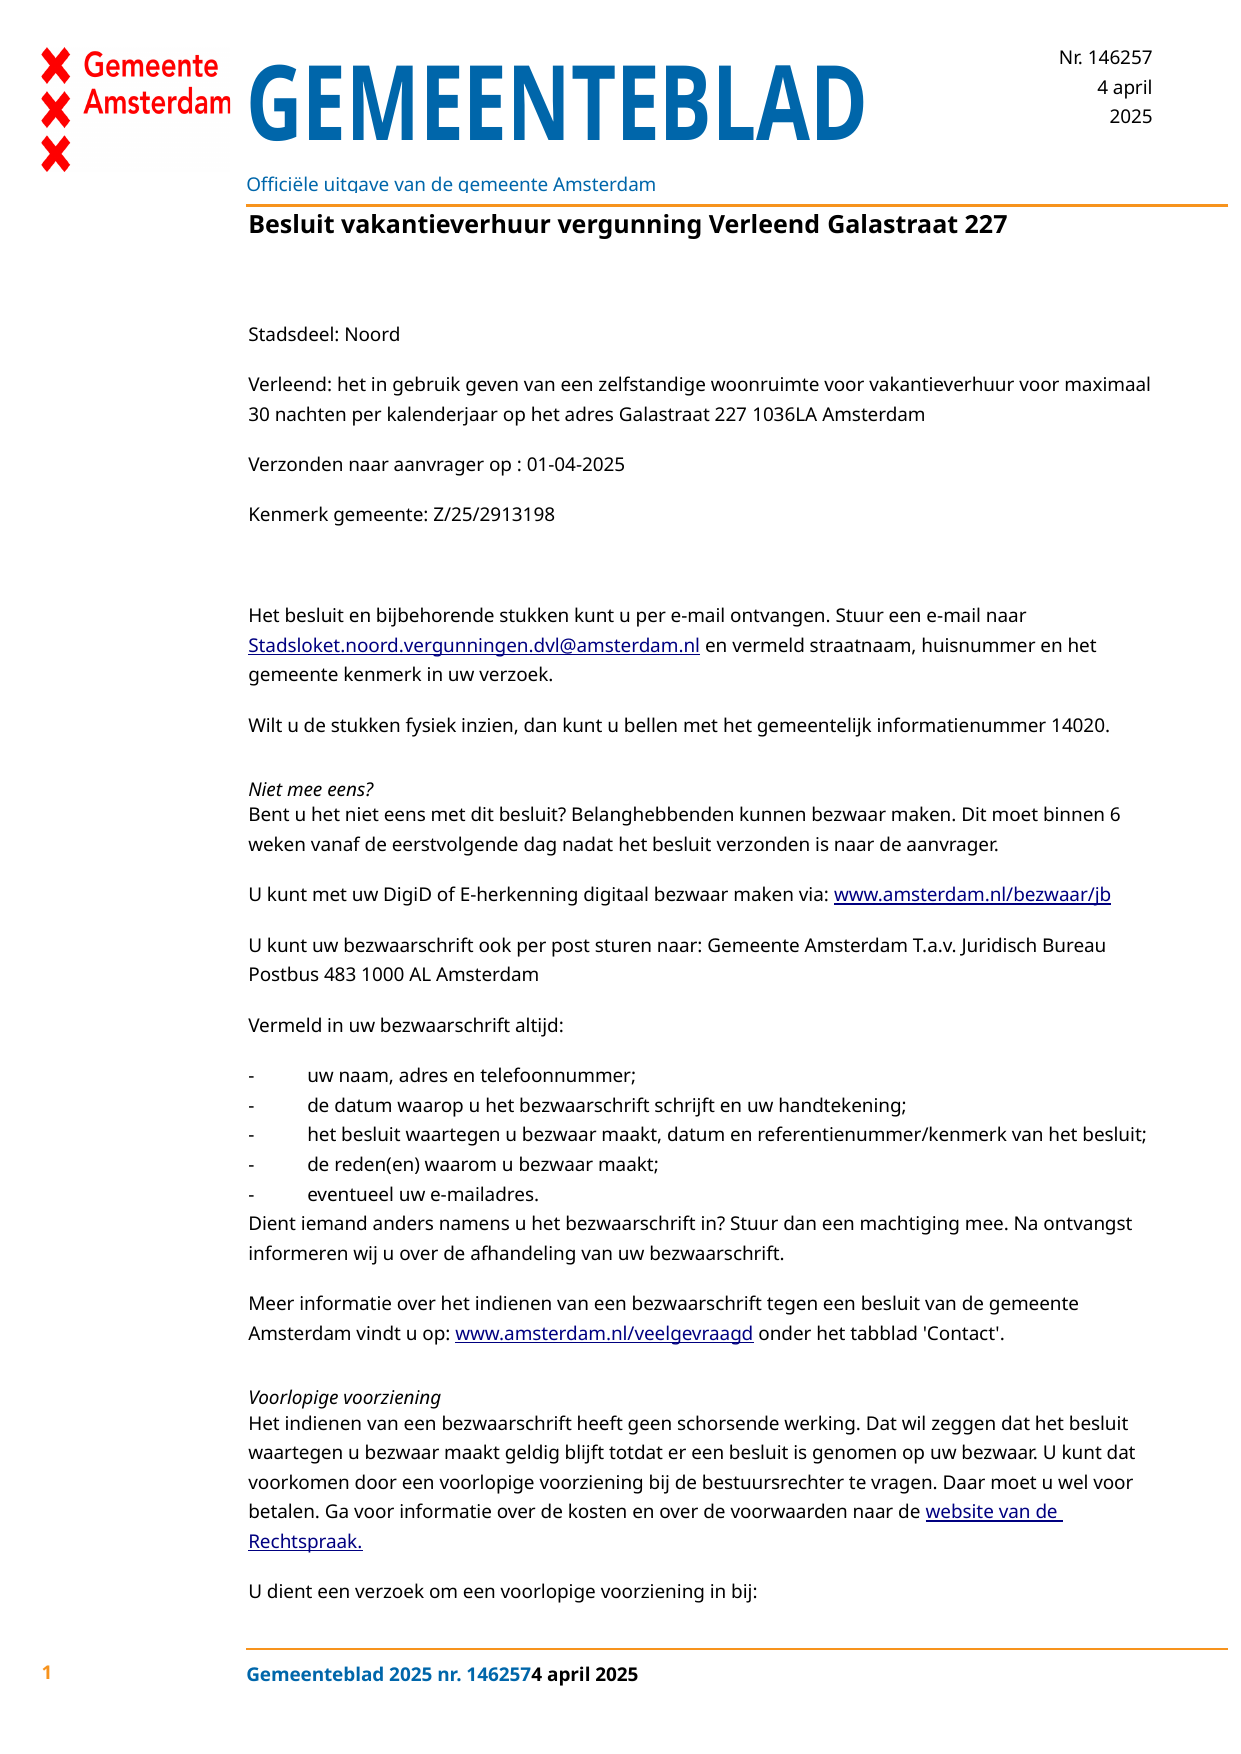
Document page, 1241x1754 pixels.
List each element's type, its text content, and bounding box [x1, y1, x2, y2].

text U dient een verzoek om een voorlopige voorziening in bij: [248, 1578, 1152, 1604]
list eventueel uw e-mailadres. [248, 1181, 1152, 1207]
text Verleend: het in gebruik geven van een zelfstandige woonruimte voor vakantieverhuur voor maximaal 30 nachten per kalenderjaar op het adres Galastraat 227 1036LA Amsterdam [248, 371, 1152, 426]
text Verzonden naar aanvrager op : 01-04-2025 [248, 451, 1152, 477]
text Besluit vakantieverhuur vergunning Verleend Galastraat 227 [248, 207, 1152, 241]
text Meer informatie over het indienen van een bezwaarschrift tegen een besluit van de gemeente Amsterdam vindt u op: www.amsterdam.nl/veelgevraagd onder het tabblad 'Contact'. [248, 1290, 1152, 1346]
list het besluit waartegen u bezwaar maakt, datum en referentienummer/kenmerk van het besluit; [248, 1122, 1152, 1147]
text Niet mee eens? [248, 776, 1152, 802]
list de datum waarop u het bezwaarschrift schrijft en uw handtekening; [248, 1092, 1152, 1118]
text Wilt u de stukken fysiek inzien, dan kunt u bellen met het gemeentelijk informatienummer 14020. [248, 712, 1152, 738]
text Het besluit en bijbehorende stukken kunt u per e-mail ontvangen. Stuur een e-mail naar Stadsloket.noord.vergunningen.dvl@amsterdam.nl en vermeld straatnaam, huisnummer en het gemeente kenmerk in uw verzoek. [248, 602, 1152, 687]
text Het indienen van een bezwaarschrift heeft geen schorsende werking. Dat wil zeggen dat het besluit waartegen u bezwaar maakt geldig blijft totdat er een besluit is genomen op uw bezwaar. U kunt dat voorkomen door een voorlopige voorziening bij de bestuursrechter te vragen. Daar moet u wel voor betalen. Ga voor informatie over de kosten en over de voorwaarden naar de website van de Rechtspraak. [248, 1410, 1152, 1554]
text Voorlopige voorziening [248, 1384, 1152, 1410]
picture [41, 47, 231, 172]
text Vermeld in uw bezwaarschrift altijd: [248, 1012, 1152, 1038]
text Dient iemand anders namens u het bezwaarschrift in? Stuur dan een machtiging mee. Na ontvangst informeren wij u over de afhandeling van uw bezwaarschrift. [248, 1210, 1152, 1266]
list uw naam, adres en telefoonnummer; [248, 1062, 1152, 1088]
text Stadsdeel: Noord [248, 321, 1152, 346]
text Kenmerk gemeente: Z/25/2913198 [248, 502, 1152, 527]
text U kunt uw bezwaarschrift ook per post sturen naar: Gemeente Amsterdam T.a.v. Juridisch Bureau Postbus 483 1000 AL Amsterdam [248, 932, 1152, 987]
text Bent u het niet eens met dit besluit? Belanghebbenden kunnen bezwaar maken. Dit moet binnen 6 weken vanaf de eerstvolgende dag nadat het besluit verzonden is naar de aanvrager. [248, 802, 1152, 857]
text U kunt met uw DigiD of E-herkenning digitaal bezwaar maken via: www.amsterdam.nl/bezwaar/jb [248, 882, 1152, 907]
list de reden(en) waarom u bezwaar maakt; [248, 1151, 1152, 1177]
